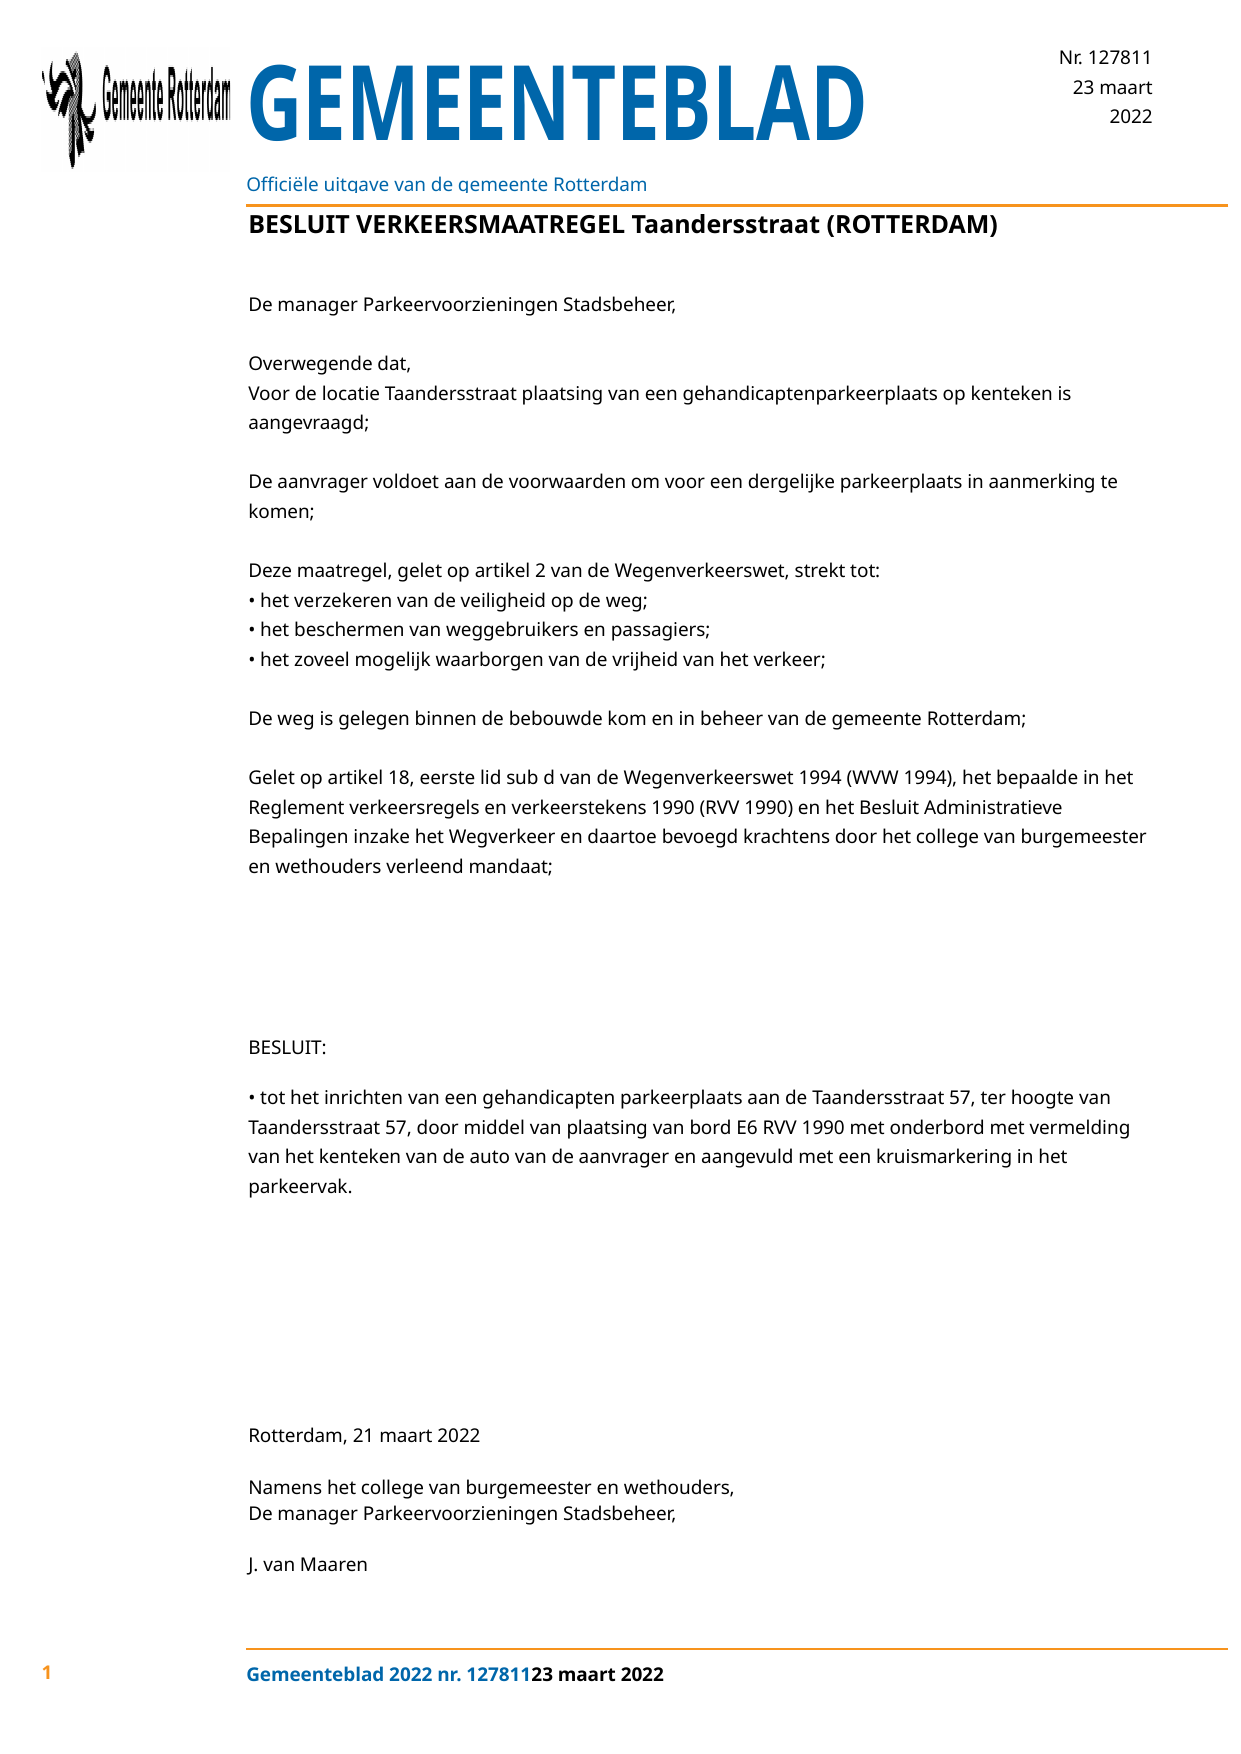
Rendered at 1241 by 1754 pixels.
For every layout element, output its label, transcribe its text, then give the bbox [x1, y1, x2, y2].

text J. van Maaren [248, 1551, 1152, 1577]
text BESLUIT: [248, 1034, 1152, 1060]
text BESLUIT VERKEERSMAATREGEL Taandersstraat (ROTTERDAM) [248, 207, 1152, 241]
text Deze maatregel, gelet op artikel 2 van de Wegenverkeerswet, strekt tot: [248, 557, 1152, 583]
text De weg is gelegen binnen de bebouwde kom en in beheer van de gemeente Rotterdam; [248, 705, 1152, 731]
text Rotterdam, 21 maart 2022 [248, 1423, 1152, 1448]
text • het beschermen van weggebruikers en passagiers; [248, 616, 1152, 642]
text • het zoveel mogelijk waarborgen van de vrijheid van het verkeer; [248, 646, 1152, 672]
text • tot het inrichten van een gehandicapten parkeerplaats aan de Taandersstraat 57, ter hoogte van Taandersstraat 57, door middel van plaatsing van bord E6 RVV 1990 met onderbord met vermelding van het kenteken van de auto van de aanvrager en aangevuld met een kruismarkering in het parkeervak. [248, 1084, 1152, 1199]
picture [41, 47, 231, 172]
text De manager Parkeervoorzieningen Stadsbeheer, [248, 1500, 1152, 1526]
text Namens het college van burgemeester en wethouders, [248, 1474, 1152, 1500]
text De aanvrager voldoet aan de voorwaarden om voor een dergelijke parkeerplaats in aanmerking te komen; [248, 468, 1152, 524]
text • het verzekeren van de veiligheid op de weg; [248, 587, 1152, 613]
text Voor de locatie Taandersstraat plaatsing van een gehandicaptenparkeerplaats op kenteken is aangevraagd; [248, 380, 1152, 435]
text Overwegende dat, [248, 350, 1152, 376]
text De manager Parkeervoorzieningen Stadsbeheer, [248, 291, 1152, 317]
text Gelet op artikel 18, eerste lid sub d van de Wegenverkeerswet 1994 (WVW 1994), het bepaalde in het Reglement verkeersregels en verkeerstekens 1990 (RVV 1990) en het Besluit Administratieve Bepalingen inzake het Wegverkeer en daartoe bevoegd krachtens door het college van burgemeester en wethouders verleend mandaat; [248, 764, 1152, 879]
